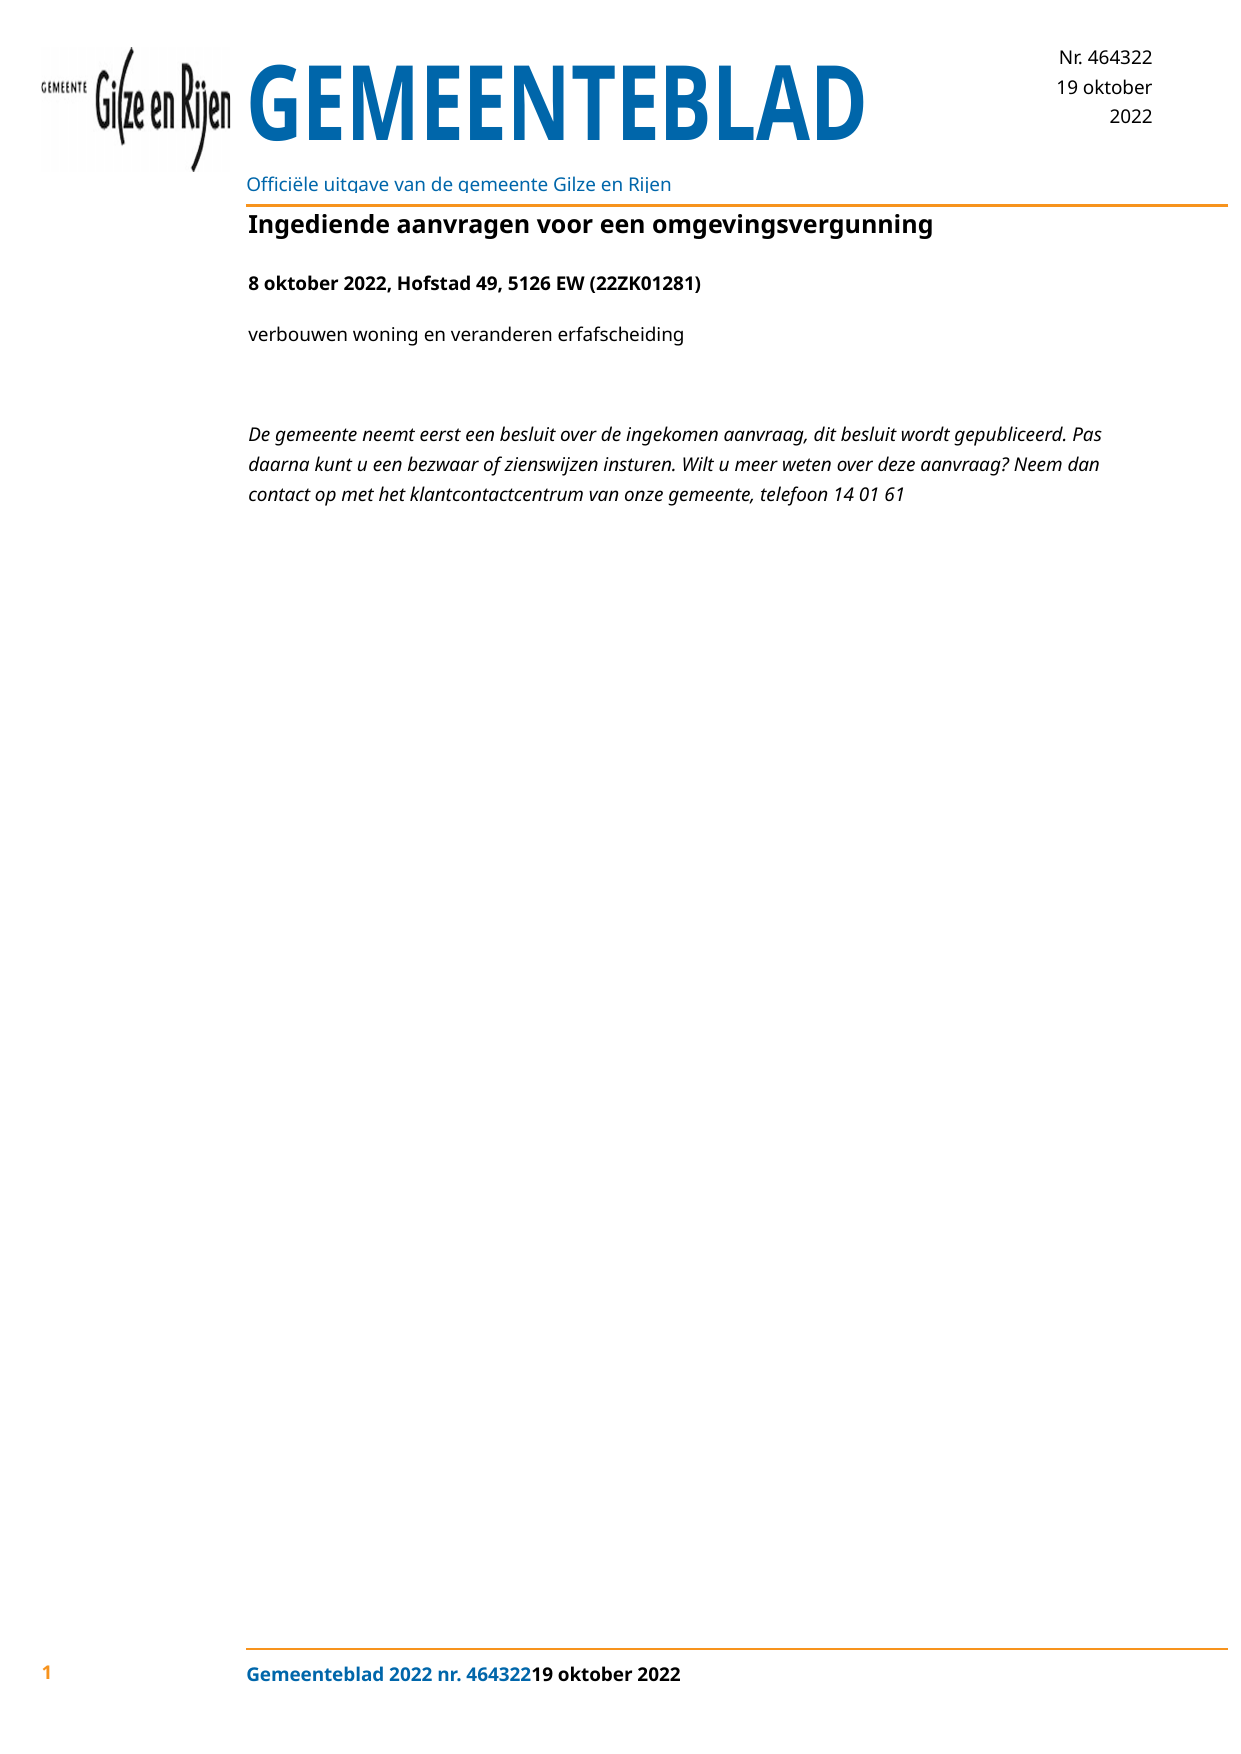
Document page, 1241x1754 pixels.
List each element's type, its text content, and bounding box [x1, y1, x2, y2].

picture [41, 47, 231, 172]
text De gemeente neemt eerst een besluit over de ingekomen aanvraag, dit besluit wordt gepubliceerd. Pas daarna kunt u een bezwaar of zienswijzen insturen. Wilt u meer weten over deze aanvraag? Neem dan contact op met het klantcontactcentrum van onze gemeente, telefoon 14 01 61 [248, 422, 1152, 506]
text Ingediende aanvragen voor een omgevingsvergunning [248, 207, 1152, 241]
text verbouwen woning en veranderen erfafscheiding [248, 321, 1152, 346]
text 8 oktober 2022, Hofstad 49, 5126 EW (22ZK01281) [248, 270, 1152, 296]
